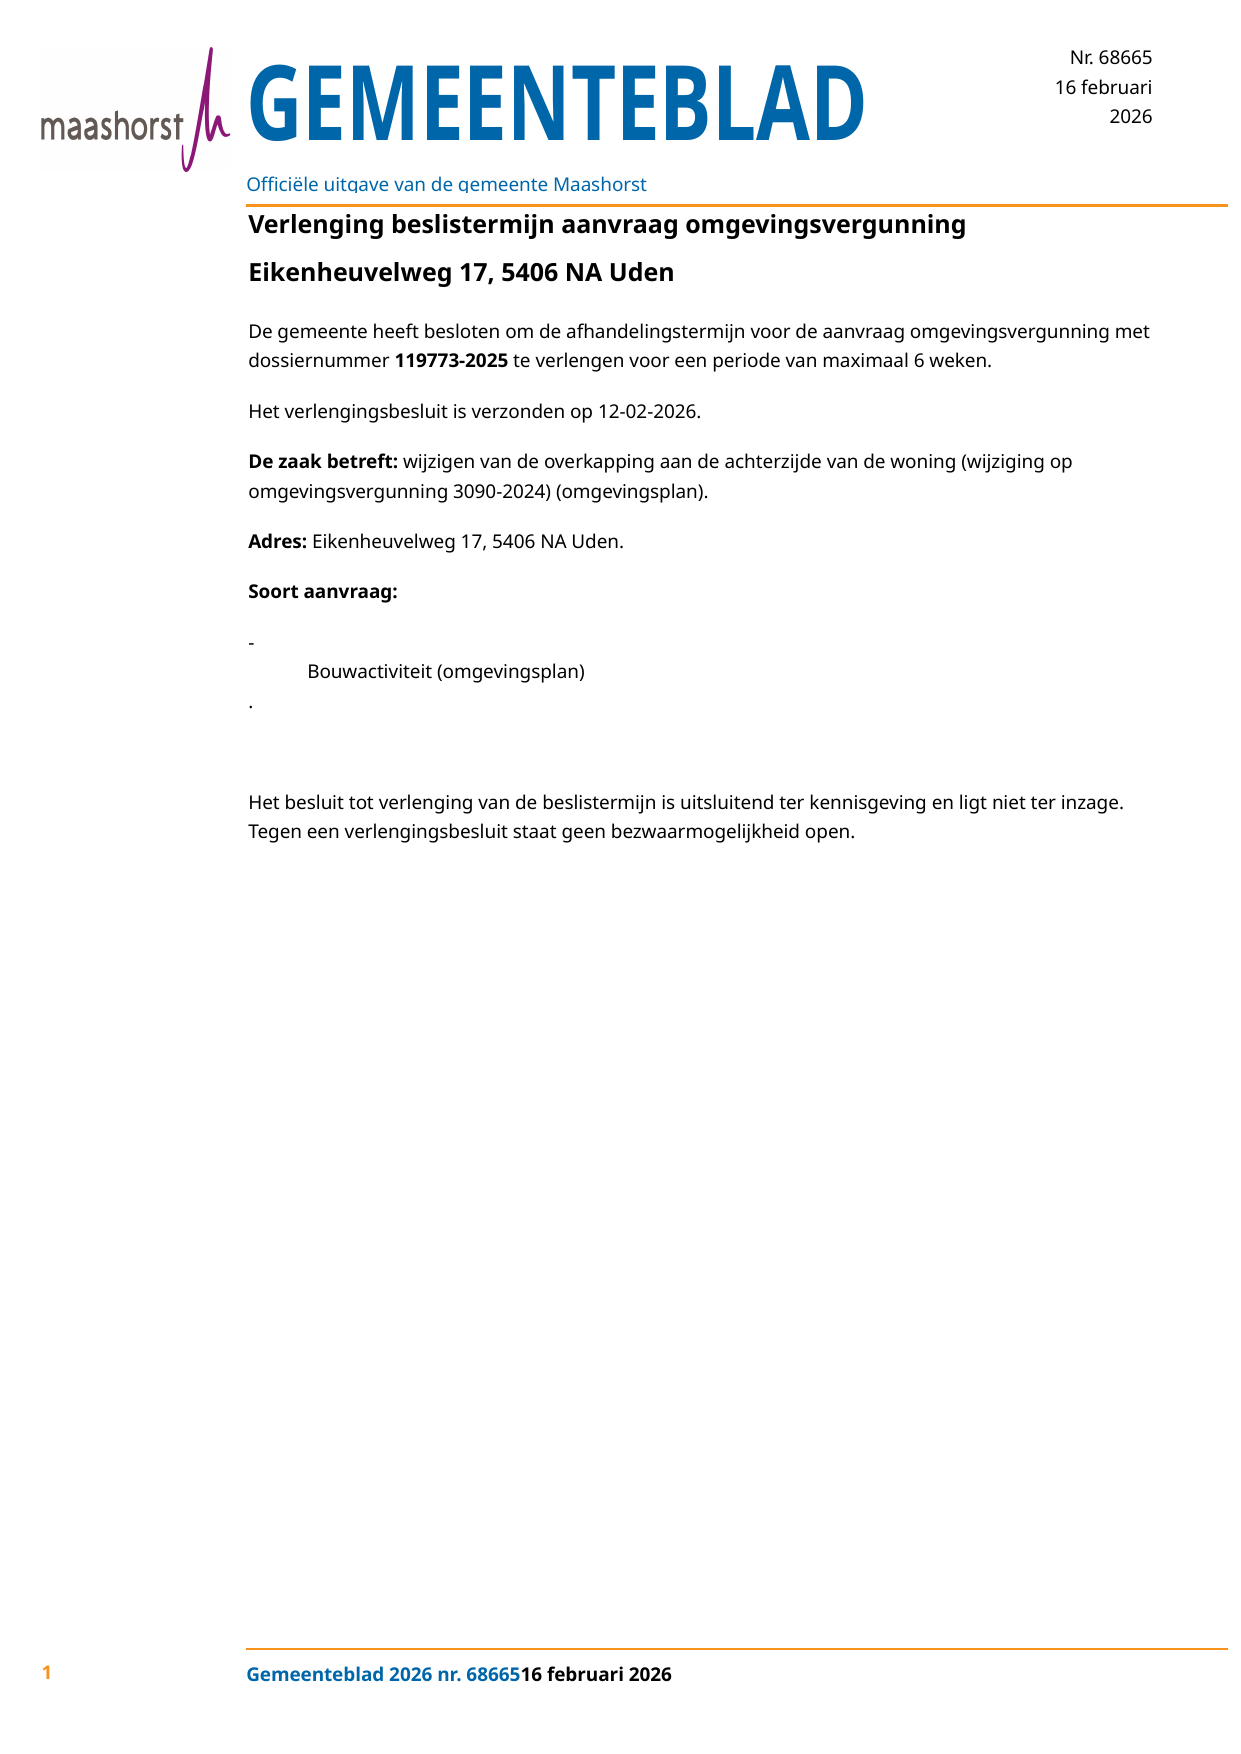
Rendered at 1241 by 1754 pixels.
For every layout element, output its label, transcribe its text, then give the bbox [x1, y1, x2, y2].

text Adres: Eikenheuvelweg 17, 5406 NA Uden. [248, 528, 1152, 554]
picture [41, 47, 231, 172]
text Verlenging beslistermijn aanvraag omgevingsvergunning Eikenheuvelweg 17, 5406 NA Uden [248, 207, 1152, 288]
text Het verlengingsbesluit is verzonden op 12-02-2026. [248, 398, 1152, 424]
text . [248, 688, 1152, 714]
text De zaak betreft: wijzigen van de overkapping aan de achterzijde van de woning (wijziging op omgevingsvergunning 3090-2024) (omgevingsplan). [248, 448, 1152, 504]
text De gemeente heeft besloten om de afhandelingstermijn voor de aanvraag omgevingsvergunning met dossiernummer 119773-2025 te verlengen voor een periode van maximaal 6 weken. [248, 318, 1152, 373]
text Soort aanvraag: [248, 579, 1152, 604]
text Het besluit tot verlenging van de beslistermijn is uitsluitend ter kennisgeving en ligt niet ter inzage. Tegen een verlengingsbesluit staat geen bezwaarmogelijkheid open. [248, 789, 1152, 844]
list Bouwactiviteit (omgevingsplan) [248, 659, 1152, 684]
